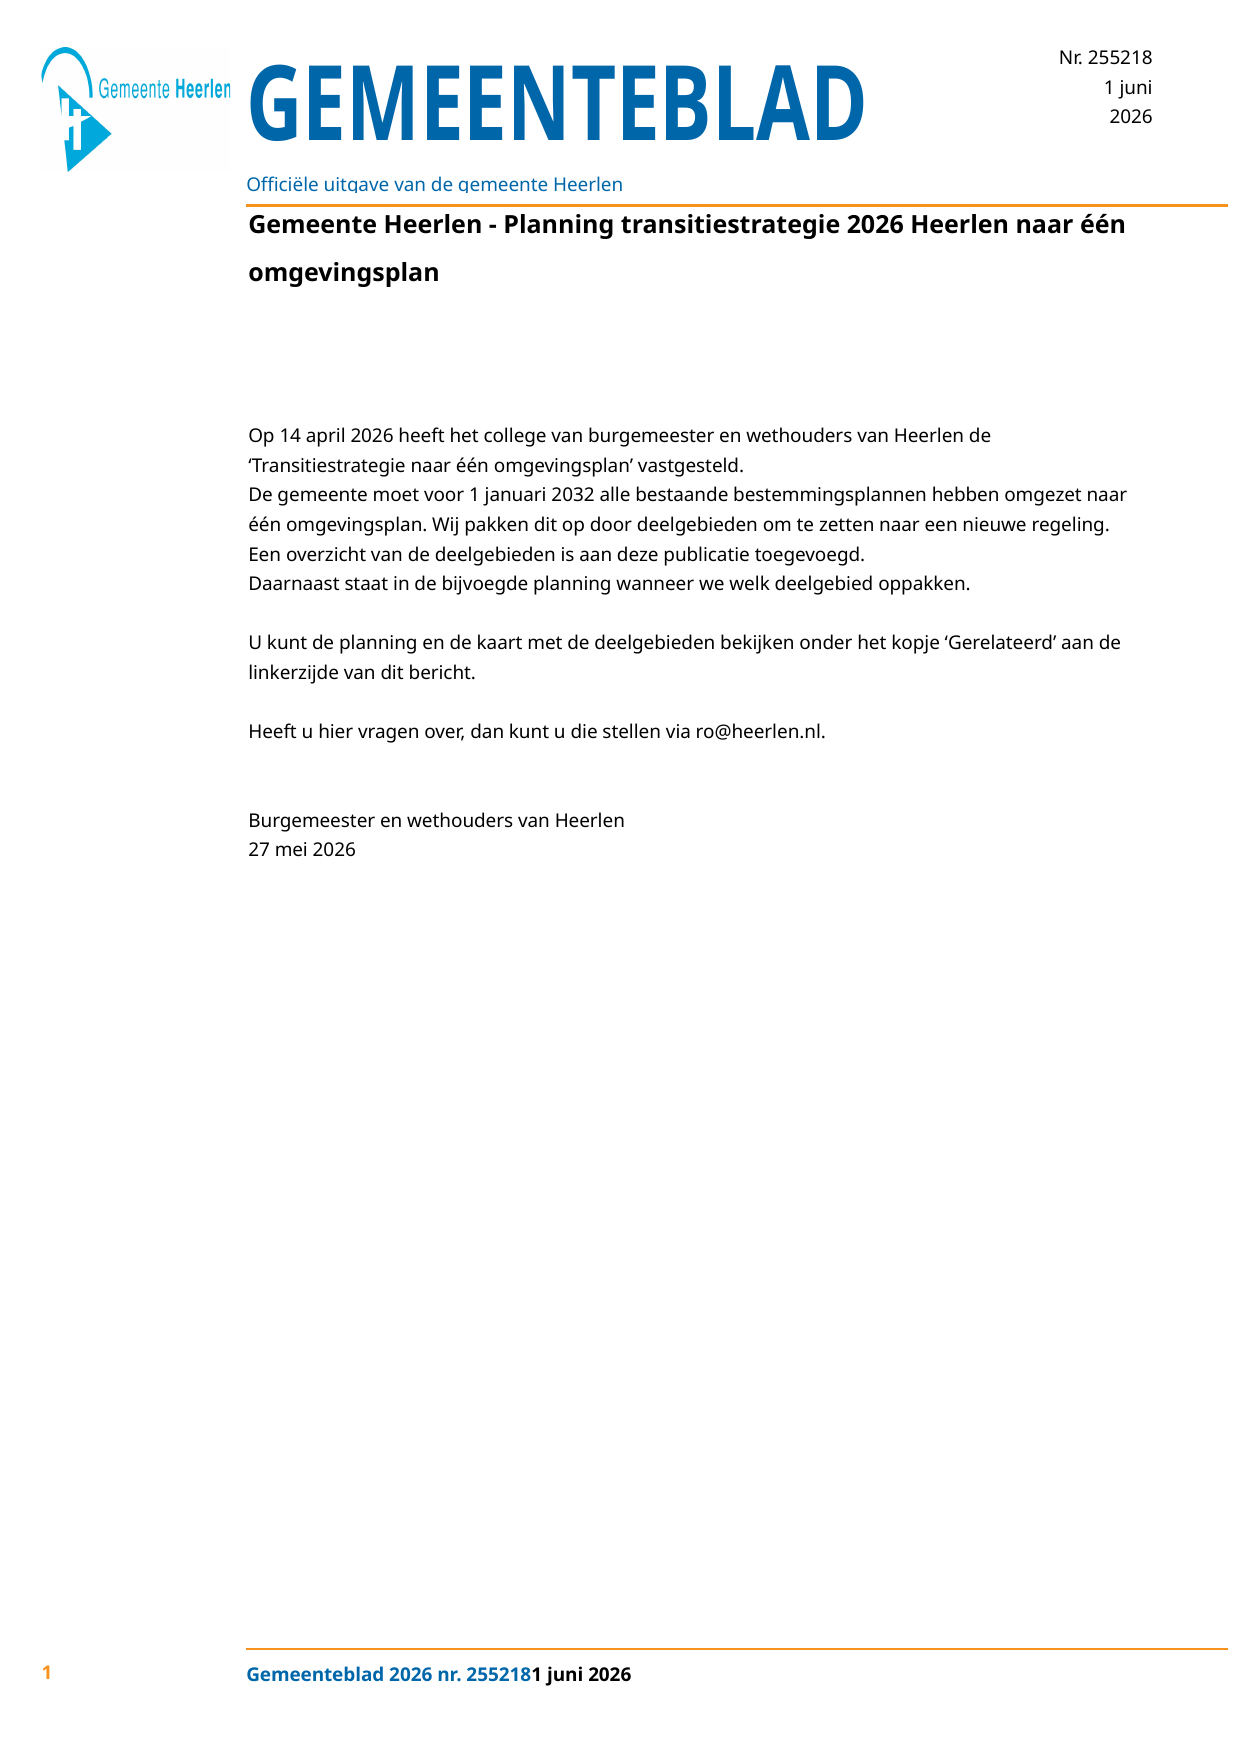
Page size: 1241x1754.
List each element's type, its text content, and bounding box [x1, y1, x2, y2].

text Een overzicht van de deelgebieden is aan deze publicatie toegevoegd. [248, 541, 1152, 567]
text U kunt de planning en de kaart met de deelgebieden bekijken onder het kopje ‘Gerelateerd’ aan de linkerzijde van dit bericht. [248, 629, 1152, 685]
picture [41, 47, 231, 172]
text Heeft u hier vragen over, dan kunt u die stellen via ro@heerlen.nl. [248, 718, 1152, 744]
text Gemeente Heerlen - Planning transitiestrategie 2026 Heerlen naar één omgevingsplan [248, 207, 1152, 288]
text Op 14 april 2026 heeft het college van burgemeester en wethouders van Heerlen de ‘Transitiestrategie naar één omgevingsplan’ vastgesteld. [248, 422, 1152, 478]
text Daarnaast staat in de bijvoegde planning wanneer we welk deelgebied oppakken. [248, 570, 1152, 596]
picture [41, 47, 59, 70]
text 27 mei 2026 [248, 837, 1152, 862]
text De gemeente moet voor 1 januari 2032 alle bestaande bestemmingsplannen hebben omgezet naar één omgevingsplan. Wij pakken dit op door deelgebieden om te zetten naar een nieuwe regeling. [248, 482, 1152, 537]
text Burgemeester en wethouders van Heerlen [248, 807, 1152, 833]
